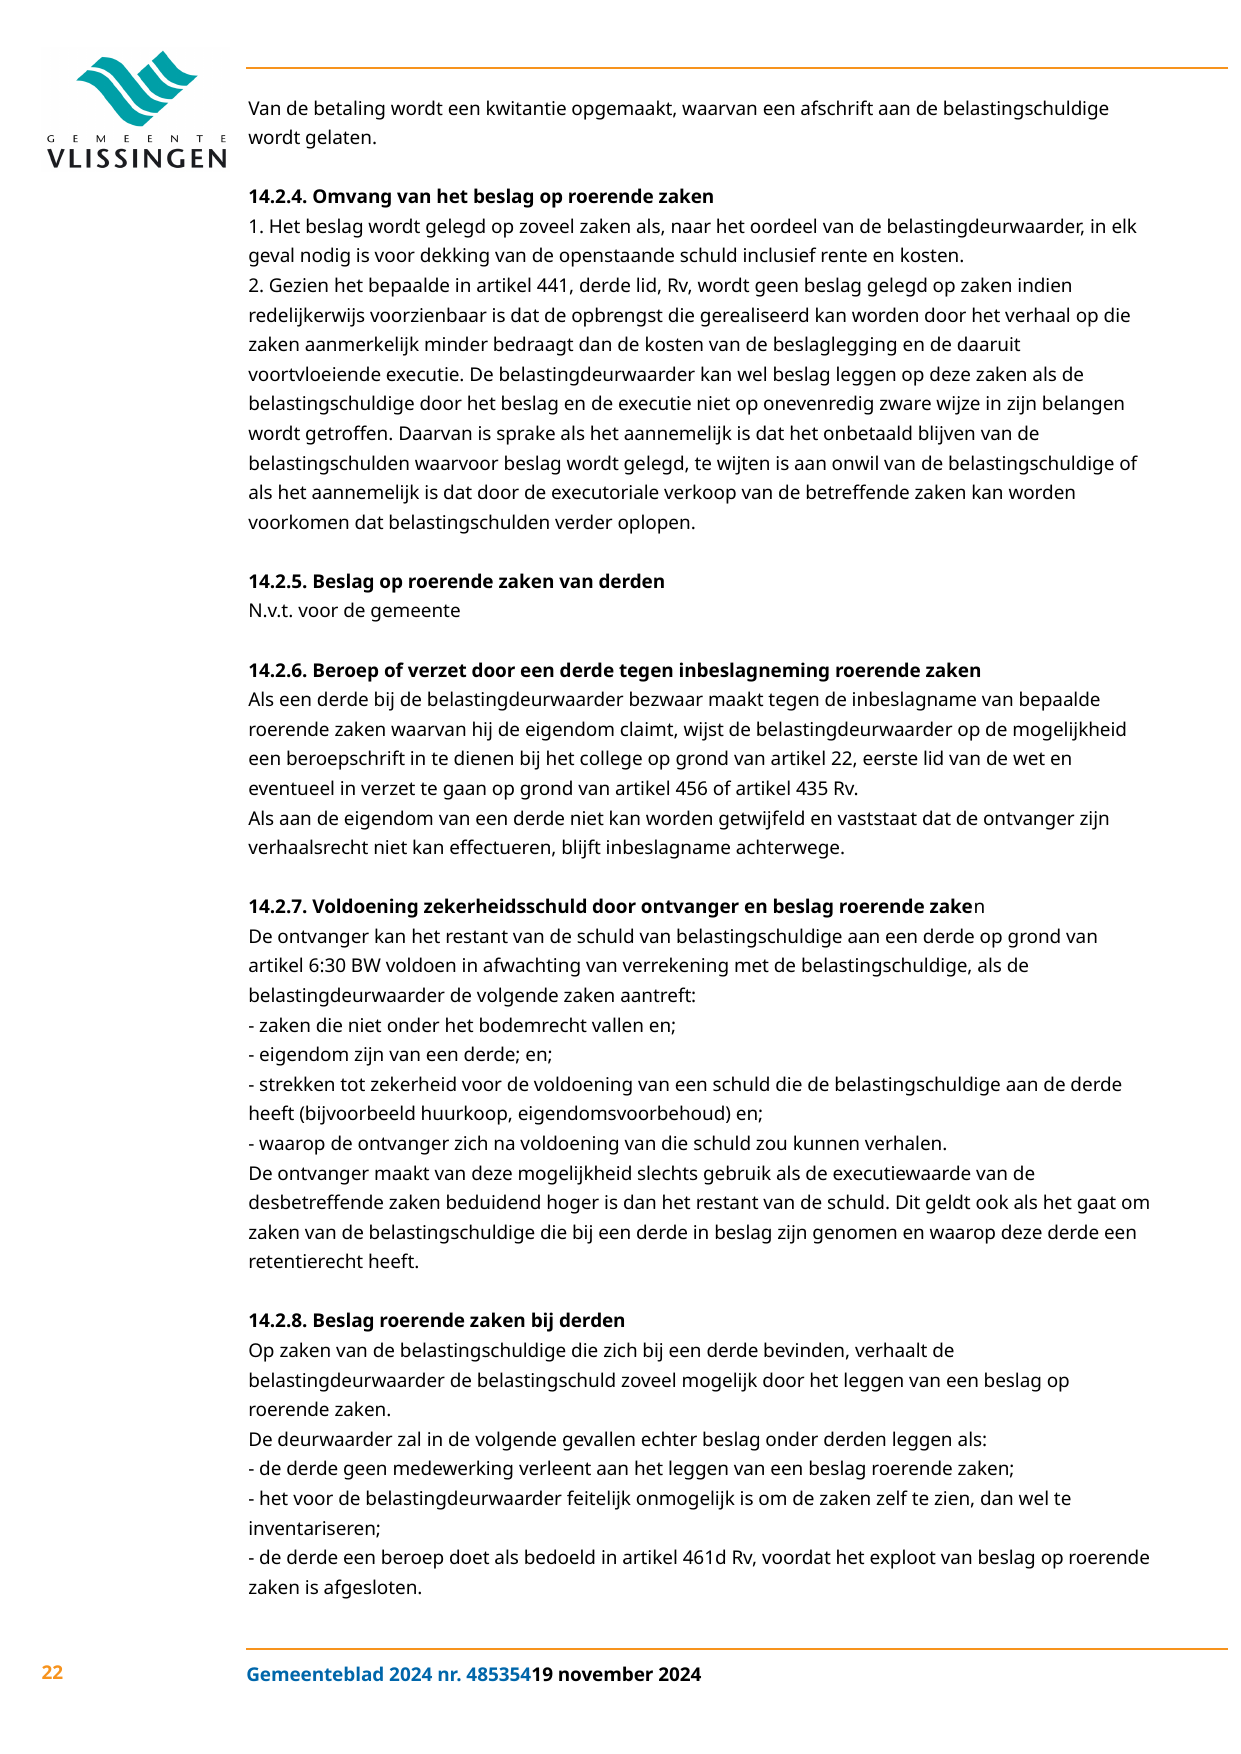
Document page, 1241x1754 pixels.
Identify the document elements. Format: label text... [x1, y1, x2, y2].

text 14.2.4. Omvang van het beslag op roerende zaken [248, 183, 1152, 209]
text 14.2.6. Beroep of verzet door een derde tegen inbeslagneming roerende zaken [248, 657, 1152, 683]
text 14.2.5. Beslag op roerende zaken van derden [248, 568, 1152, 594]
text Als aan de eigendom van een derde niet kan worden getwijfeld en vaststaat dat de ontvanger zijn verhaalsrecht niet kan effectueren, blijft inbeslagname achterwege. [248, 805, 1152, 860]
text - strekken tot zekerheid voor de voldoening van een schuld die de belastingschuldige aan de derde heeft (bijvoorbeeld huurkoop, eigendomsvoorbehoud) en; [248, 1071, 1152, 1126]
text Als een derde bij de belastingdeurwaarder bezwaar maakt tegen de inbeslagname van bepaalde roerende zaken waarvan hij de eigendom claimt, wijst de belastingdeurwaarder op de mogelijkheid een beroepschrift in te dienen bij het college op grond van artikel 22, eerste lid van de wet en eventueel in verzet te gaan op grond van artikel 456 of artikel 435 Rv. [248, 686, 1152, 801]
text - eigendom zijn van een derde; en; [248, 1041, 1152, 1067]
text Van de betaling wordt een kwitantie opgemaakt, waarvan een afschrift aan de belastingschuldige wordt gelaten. [248, 95, 1152, 150]
text - de derde een beroep doet als bedoeld in artikel 461d Rv, voordat het exploot van beslag op roerende zaken is afgesloten. [248, 1544, 1152, 1600]
text - zaken die niet onder het bodemrecht vallen en; [248, 1012, 1152, 1038]
text Op zaken van de belastingschuldige die zich bij een derde bevinden, verhaalt de belastingdeurwaarder de belastingschuld zoveel mogelijk door het leggen van een beslag op roerende zaken. [248, 1337, 1152, 1422]
text 14.2.7. Voldoening zekerheidsschuld door ontvanger en beslag roerende zaken [248, 893, 1152, 919]
text - waarop de ontvanger zich na voldoening van die schuld zou kunnen verhalen. [248, 1130, 1152, 1156]
text - de derde geen medewerking verleent aan het leggen van een beslag roerende zaken; [248, 1456, 1152, 1481]
text N.v.t. voor de gemeente [248, 598, 1152, 623]
text 2. Gezien het bepaalde in artikel 441, derde lid, Rv, wordt geen beslag gelegd op zaken indien redelijkerwijs voorzienbaar is dat de opbrengst die gerealiseerd kan worden door het verhaal op die zaken aanmerkelijk minder bedraagt dan de kosten van de beslaglegging en de daaruit voortvloeiende executie. De belastingdeurwaarder kan wel beslag leggen op deze zaken als de belastingschuldige door het beslag en de executie niet op onevenredig zware wijze in zijn belangen wordt getroffen. Daarvan is sprake als het aannemelijk is dat het onbetaald blijven van de belastingschulden waarvoor beslag wordt gelegd, te wijten is aan onwil van de belastingschuldige of als het aannemelijk is dat door de executoriale verkoop van de betreffende zaken kan worden voorkomen dat belastingschulden verder oplopen. [248, 272, 1152, 535]
text De deurwaarder zal in de volgende gevallen echter beslag onder derden leggen als: [248, 1426, 1152, 1452]
text - het voor de belastingdeurwaarder feitelijk onmogelijk is om de zaken zelf te zien, dan wel te inventariseren; [248, 1485, 1152, 1541]
text De ontvanger kan het restant van de schuld van belastingschuldige aan een derde op grond van artikel 6:30 BW voldoen in afwachting van verrekening met de belastingschuldige, als de belastingdeurwaarder de volgende zaken aantreft: [248, 923, 1152, 1008]
text 1. Het beslag wordt gelegd op zoveel zaken als, naar het oordeel van de belastingdeurwaarder, in elk geval nodig is voor dekking van de openstaande schuld inclusief rente en kosten. [248, 213, 1152, 268]
picture [41, 47, 231, 172]
text 14.2.8. Beslag roerende zaken bij derden [248, 1308, 1152, 1333]
text De ontvanger maakt van deze mogelijkheid slechts gebruik als de executiewaarde van de desbetreffende zaken beduidend hoger is dan het restant van de schuld. Dit geldt ook als het gaat om zaken van de belastingschuldige die bij een derde in beslag zijn genomen en waarop deze derde een retentierecht heeft. [248, 1160, 1152, 1274]
